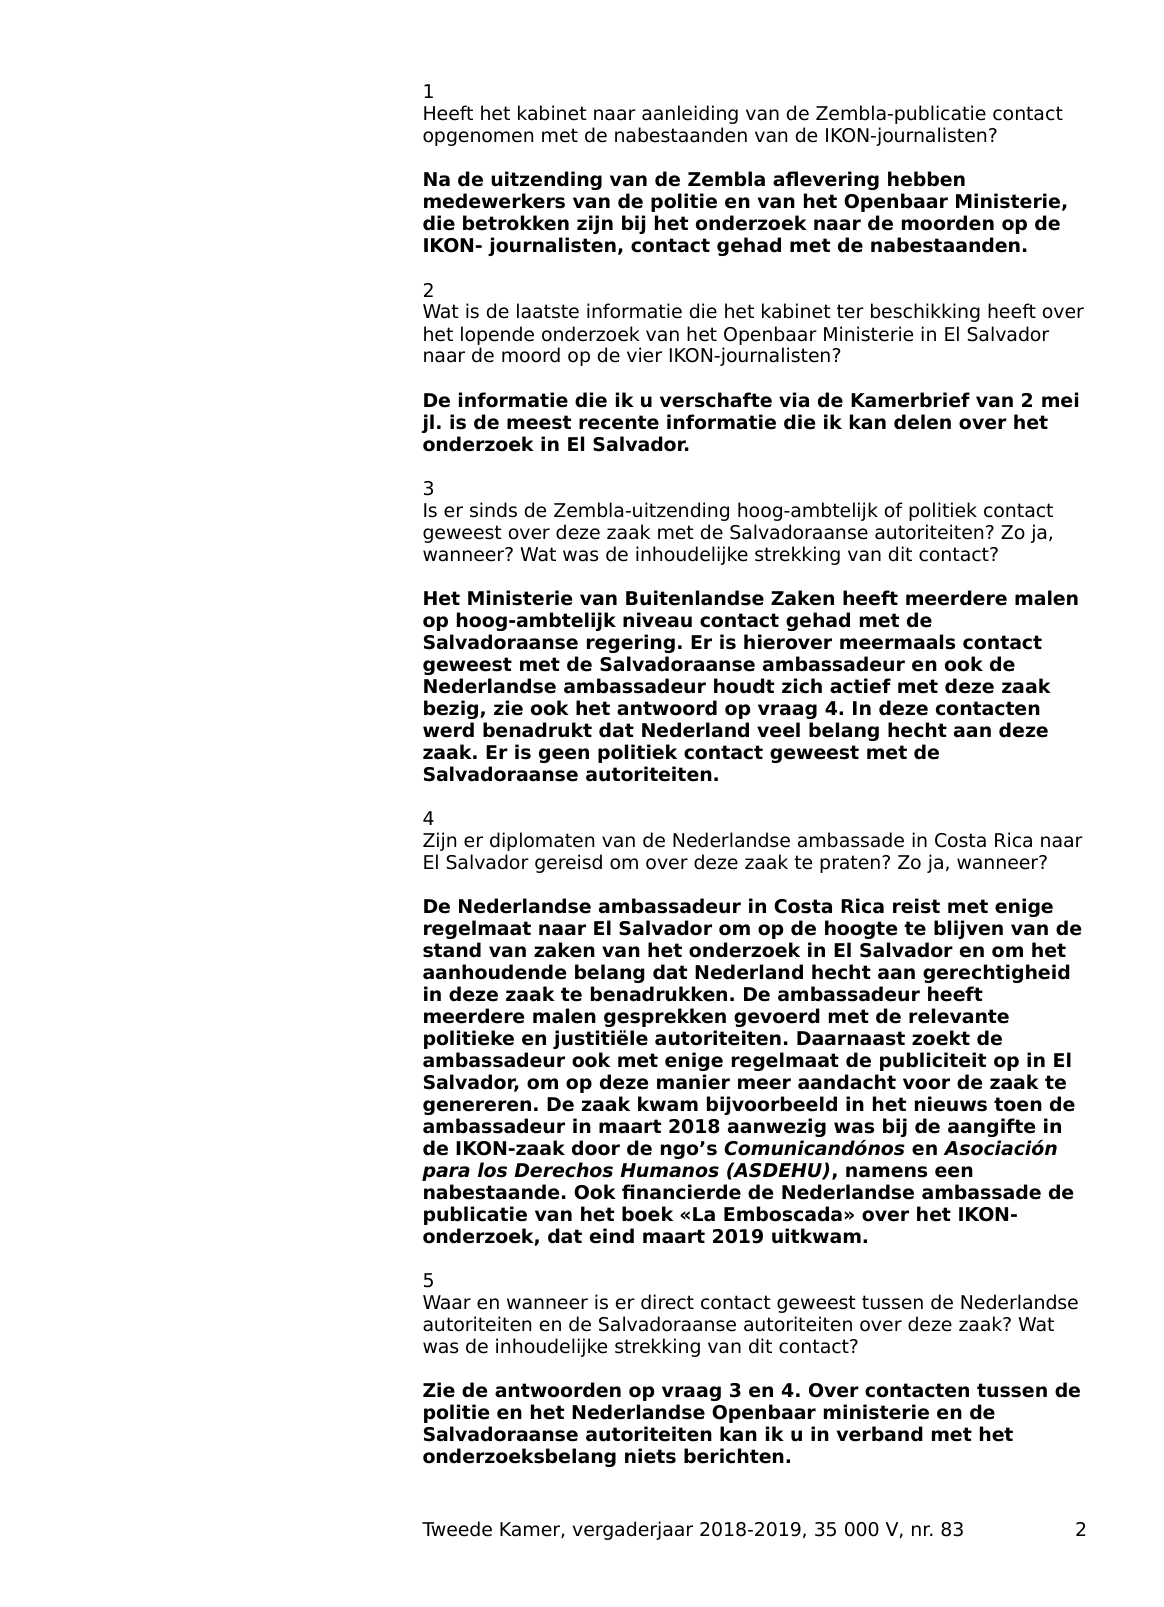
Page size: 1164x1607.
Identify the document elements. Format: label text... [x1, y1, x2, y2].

text 1 [422, 81, 1087, 103]
text De Nederlandse ambassadeur in Costa Rica reist met enige regelmaat naar El Salvador om op de hoogte te blijven van de stand van zaken van het onderzoek in El Salvador en om het aanhoudende belang dat Nederland hecht aan gerechtigheid in deze zaak te benadrukken. De ambassadeur heeft meerdere malen gesprekken gevoerd met de relevante politieke en justitiële autoriteiten. Daarnaast zoekt de ambassadeur ook met enige regelmaat de publiciteit op in El Salvador, om op deze manier meer aandacht voor de zaak te genereren. De zaak kwam bijvoorbeeld in het nieuws toen de ambassadeur in maart 2018 aanwezig was bij de aangifte in de IKON-zaak door de ngo’s Comunicandónos en Asociación para los Derechos Humanos (ASDEHU), namens een nabestaande. Ook financierde de Nederlandse ambassade de publicatie van het boek «La Emboscada» over het IKON-onderzoek, dat eind maart 2019 uitkwam. [422, 896, 1087, 1248]
text 2 [422, 279, 1087, 301]
text Heeft het kabinet naar aanleiding van de Zembla-publicatie contact opgenomen met de nabestaanden van de IKON-journalisten? [422, 103, 1087, 147]
text Zijn er diplomaten van de Nederlandse ambassade in Costa Rica naar El Salvador gereisd om over deze zaak te praten? Zo ja, wanneer? [422, 830, 1087, 874]
text Zie de antwoorden op vraag 3 en 4. Over contacten tussen de politie en het Nederlandse Openbaar ministerie en de Salvadoraanse autoriteiten kan ik u in verband met het onderzoeksbelang niets berichten. [422, 1380, 1087, 1468]
text Waar en wanneer is er direct contact geweest tussen de Nederlandse autoriteiten en de Salvadoraanse autoriteiten over deze zaak? Wat was de inhoudelijke strekking van dit contact? [422, 1292, 1087, 1358]
text 4 [422, 808, 1087, 830]
text Na de uitzending van de Zembla aflevering hebben medewerkers van de politie en van het Openbaar Ministerie, die betrokken zijn bij het onderzoek naar de moorden op de IKON- journalisten, contact gehad met de nabestaanden. [422, 169, 1087, 257]
text Is er sinds de Zembla-uitzending hoog-ambtelijk of politiek contact geweest over deze zaak met de Salvadoraanse autoriteiten? Zo ja, wanneer? Wat was de inhoudelijke strekking van dit contact? [422, 500, 1087, 566]
text 5 [422, 1270, 1087, 1292]
text Wat is de laatste informatie die het kabinet ter beschikking heeft over het lopende onderzoek van het Openbaar Ministerie in El Salvador naar de moord op de vier IKON-journalisten? [422, 301, 1087, 367]
text De informatie die ik u verschafte via de Kamerbrief van 2 mei jl. is de meest recente informatie die ik kan delen over het onderzoek in El Salvador. [422, 389, 1087, 456]
text 3 [422, 478, 1087, 500]
text Het Ministerie van Buitenlandse Zaken heeft meerdere malen op hoog-ambtelijk niveau contact gehad met de Salvadoraanse regering. Er is hierover meermaals contact geweest met de Salvadoraanse ambassadeur en ook de Nederlandse ambassadeur houdt zich actief met deze zaak bezig, zie ook het antwoord op vraag 4. In deze contacten werd benadrukt dat Nederland veel belang hecht aan deze zaak. Er is geen politiek contact geweest met de Salvadoraanse autoriteiten. [422, 588, 1087, 786]
